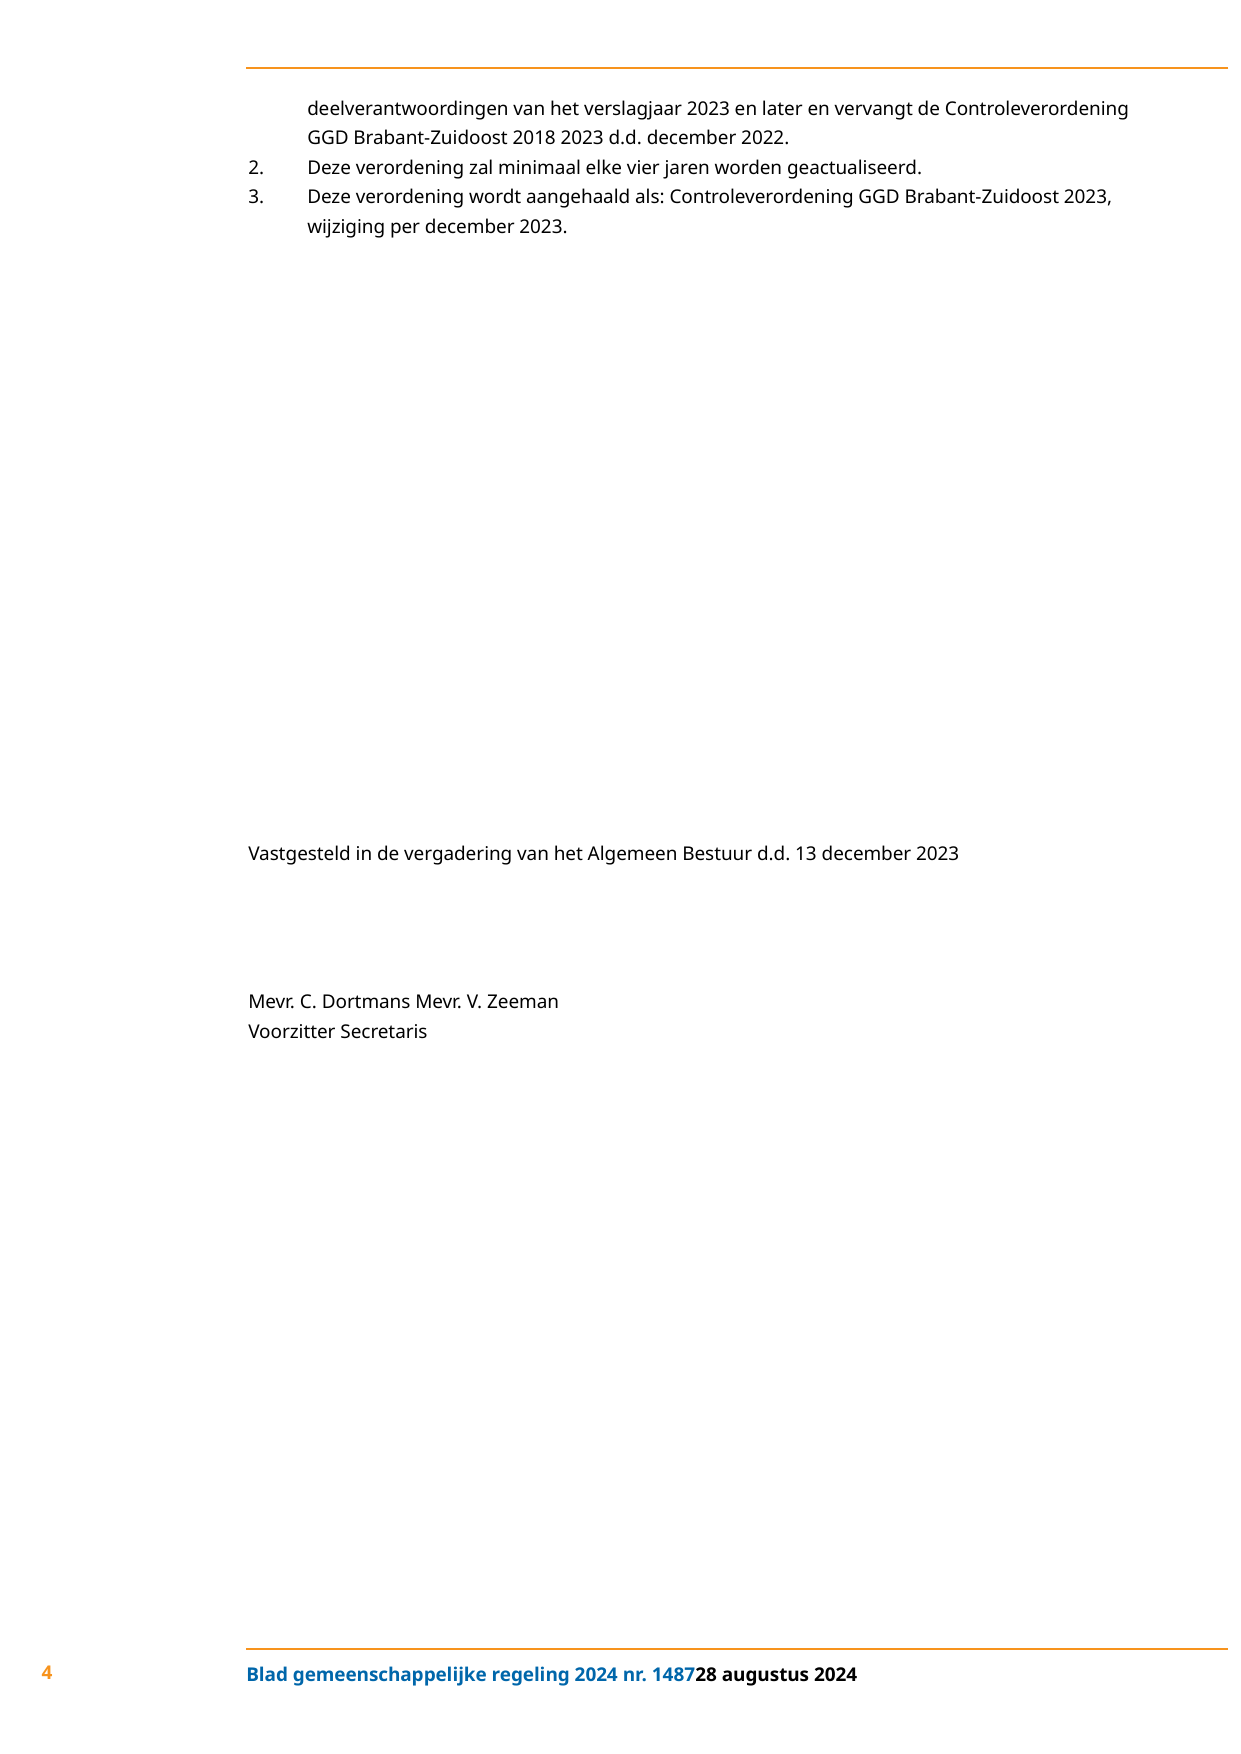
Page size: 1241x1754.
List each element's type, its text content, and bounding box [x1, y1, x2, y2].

picture [41, 47, 231, 172]
text Vastgesteld in de vergadering van het Algemeen Bestuur d.d. 13 december 2023 [248, 841, 1152, 866]
text Voorzitter Secretaris [248, 1018, 1152, 1044]
list Deze verordening wordt aangehaald als: Controleverordening GGD Brabant-Zuidoost 2023, wijziging per december 2023. [248, 183, 1152, 239]
text Mevr. C. Dortmans Mevr. V. Zeeman [248, 988, 1152, 1014]
list deelverantwoordingen van het verslagjaar 2023 en later en vervangt de Controleverordening GGD Brabant-Zuidoost 2018 2023 d.d. december 2022. [248, 95, 1152, 150]
list Deze verordening zal minimaal elke vier jaren worden geactualiseerd. [248, 154, 1152, 180]
